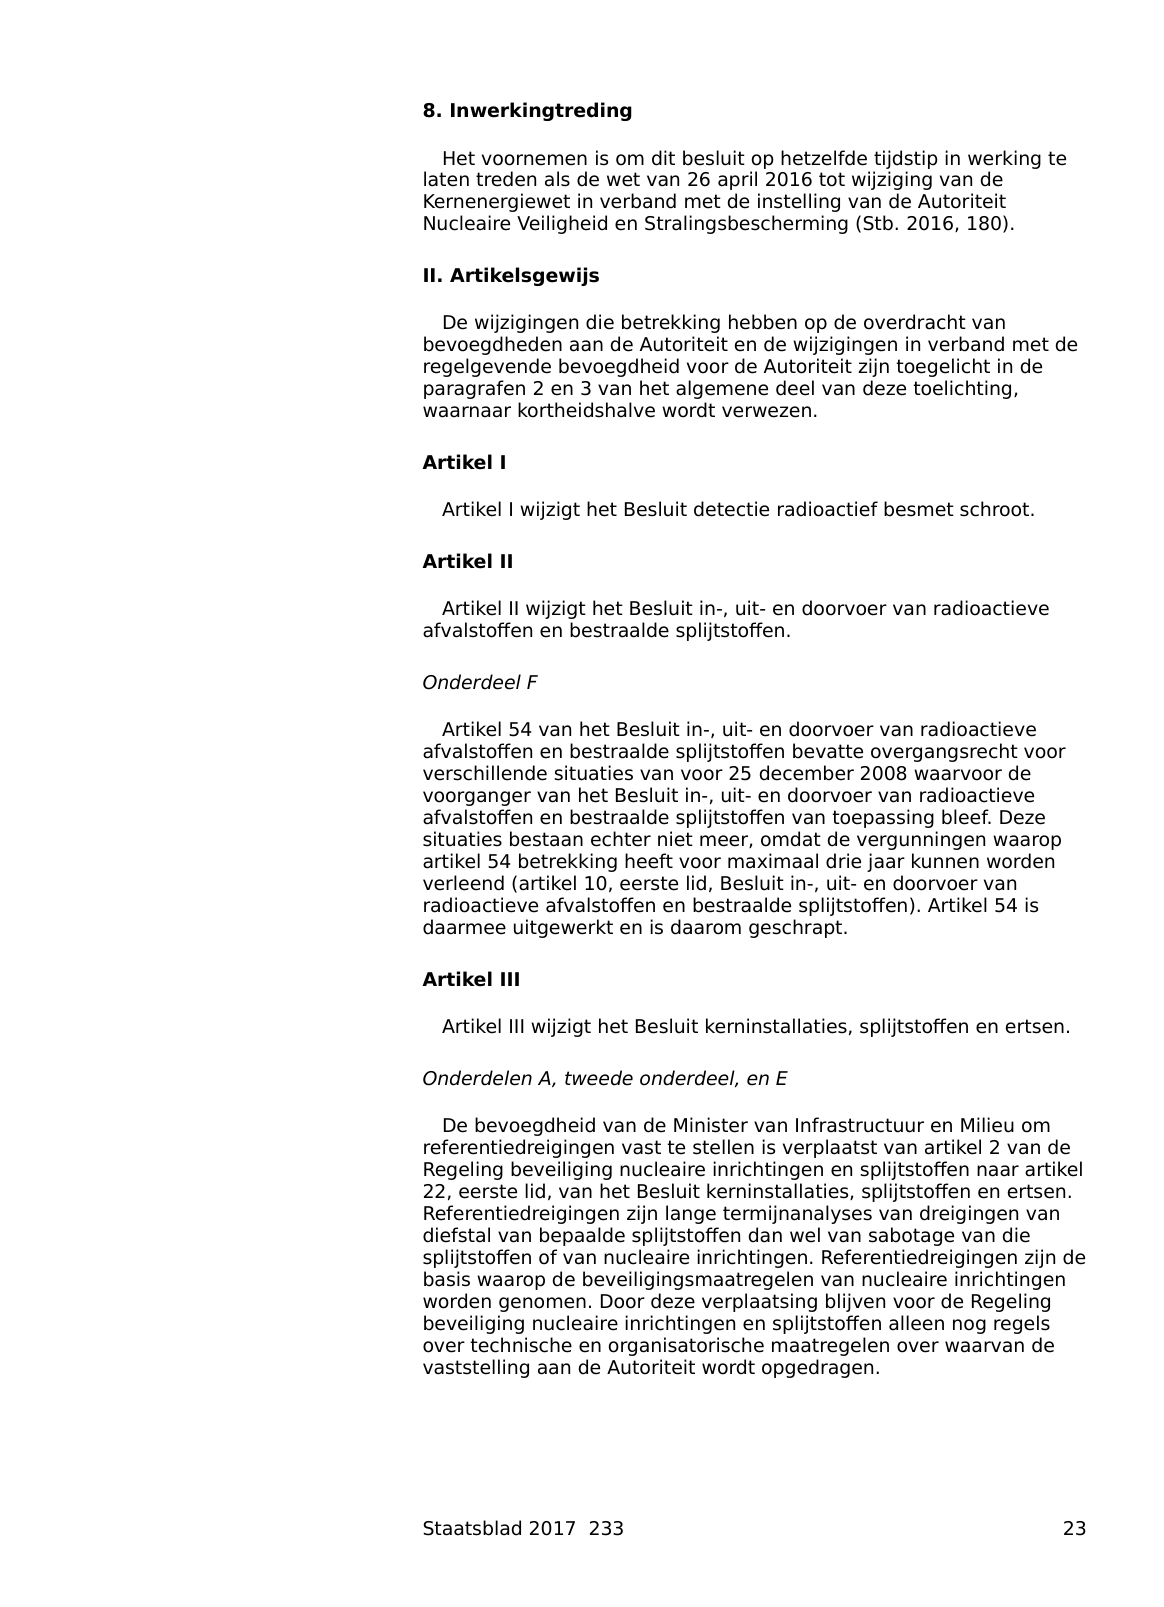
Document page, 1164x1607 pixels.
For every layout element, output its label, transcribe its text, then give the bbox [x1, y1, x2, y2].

subtitle Artikel I [422, 452, 1087, 474]
subtitle Onderdeel F [422, 672, 1087, 694]
subtitle 8. Inwerkingtreding [422, 100, 1087, 122]
subtitle Artikel III [422, 969, 1087, 991]
subtitle II. Artikelsgewijs [422, 265, 1087, 287]
text Artikel I wijzigt het Besluit detectie radioactief besmet schroot. [422, 499, 1087, 521]
text De wijzigingen die betrekking hebben op de overdracht van bevoegdheden aan de Autoriteit en de wijzigingen in verband met de regelgevende bevoegdheid voor de Autoriteit zijn toegelicht in de paragrafen 2 en 3 van het algemene deel van deze toelichting, waarnaar kortheidshalve wordt verwezen. [422, 312, 1087, 422]
text Artikel 54 van het Besluit in-, uit- en doorvoer van radioactieve afvalstoffen en bestraalde splijtstoffen bevatte overgangsrecht voor verschillende situaties van voor 25 december 2008 waarvoor de voorganger van het Besluit in-, uit- en doorvoer van radioactieve afvalstoffen en bestraalde splijtstoffen van toepassing bleef. Deze situaties bestaan echter niet meer, omdat de vergunningen waarop artikel 54 betrekking heeft voor maximaal drie jaar kunnen worden verleend (artikel 10, eerste lid, Besluit in-, uit- en doorvoer van radioactieve afvalstoffen en bestraalde splijtstoffen). Artikel 54 is daarmee uitgewerkt en is daarom geschrapt. [422, 719, 1087, 939]
subtitle Artikel II [422, 551, 1087, 573]
text Het voornemen is om dit besluit op hetzelfde tijdstip in werking te laten treden als de wet van 26 april 2016 tot wijziging van de Kernenergiewet in verband met de instelling van de Autoriteit Nucleaire Veiligheid en Stralingsbescherming (Stb. 2016, 180). [422, 147, 1087, 235]
text Artikel II wijzigt het Besluit in-, uit- en doorvoer van radioactieve afvalstoffen en bestraalde splijtstoffen. [422, 598, 1087, 642]
text De bevoegdheid van de Minister van Infrastructuur en Milieu om referentiedreigingen vast te stellen is verplaatst van artikel 2 van de Regeling beveiliging nucleaire inrichtingen en splijtstoffen naar artikel 22, eerste lid, van het Besluit kerninstallaties, splijtstoffen en ertsen. Referentiedreigingen zijn lange termijnanalyses van dreigingen van diefstal van bepaalde splijtstoffen dan wel van sabotage van die splijtstoffen of van nucleaire inrichtingen. Referentiedreigingen zijn de basis waarop de beveiligingsmaatregelen van nucleaire inrichtingen worden genomen. Door deze verplaatsing blijven voor de Regeling beveiliging nucleaire inrichtingen en splijtstoffen alleen nog regels over technische en organisatorische maatregelen over waarvan de vaststelling aan de Autoriteit wordt opgedragen. [422, 1115, 1087, 1378]
text Artikel III wijzigt het Besluit kerninstallaties, splijtstoffen en ertsen. [422, 1016, 1087, 1038]
subtitle Onderdelen A, tweede onderdeel, en E [422, 1068, 1087, 1090]
